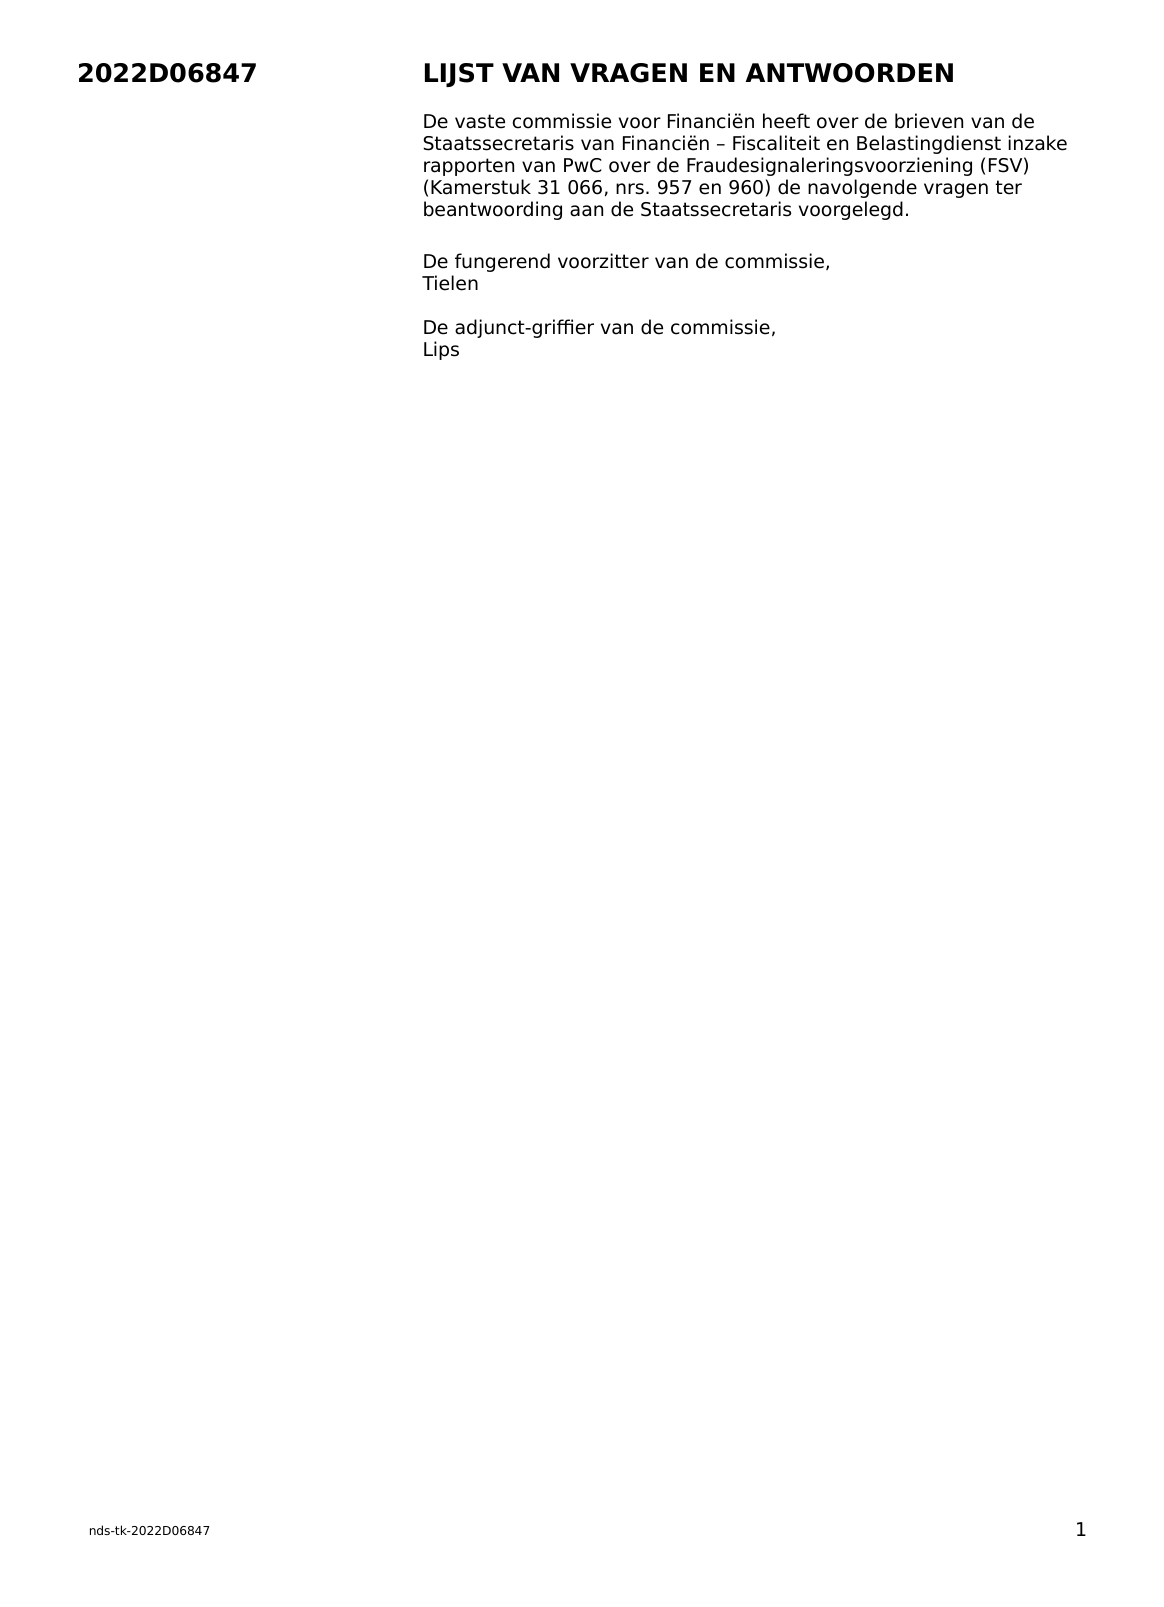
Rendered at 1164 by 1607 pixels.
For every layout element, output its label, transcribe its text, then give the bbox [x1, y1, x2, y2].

text nds-tk-2022D06847 [88, 1524, 323, 1538]
text De vaste commissie voor Financiën heeft over de brieven van de Staatssecretaris van Financiën – Fiscaliteit en Belastingdienst inzake rapporten van PwC over de Fraudesignaleringsvoorziening (FSV) (Kamerstuk 31 066, nrs. 957 en 960) de navolgende vragen ter beantwoording aan de Staatssecretaris voorgelegd. [422, 111, 1087, 221]
text De adjunct-griffier van de commissie, Lips [422, 317, 1087, 361]
text 2022D06847 LIJST VAN VRAGEN EN ANTWOORDEN [77, 59, 1087, 89]
text De fungerend voorzitter van de commissie, Tielen [422, 251, 1087, 295]
